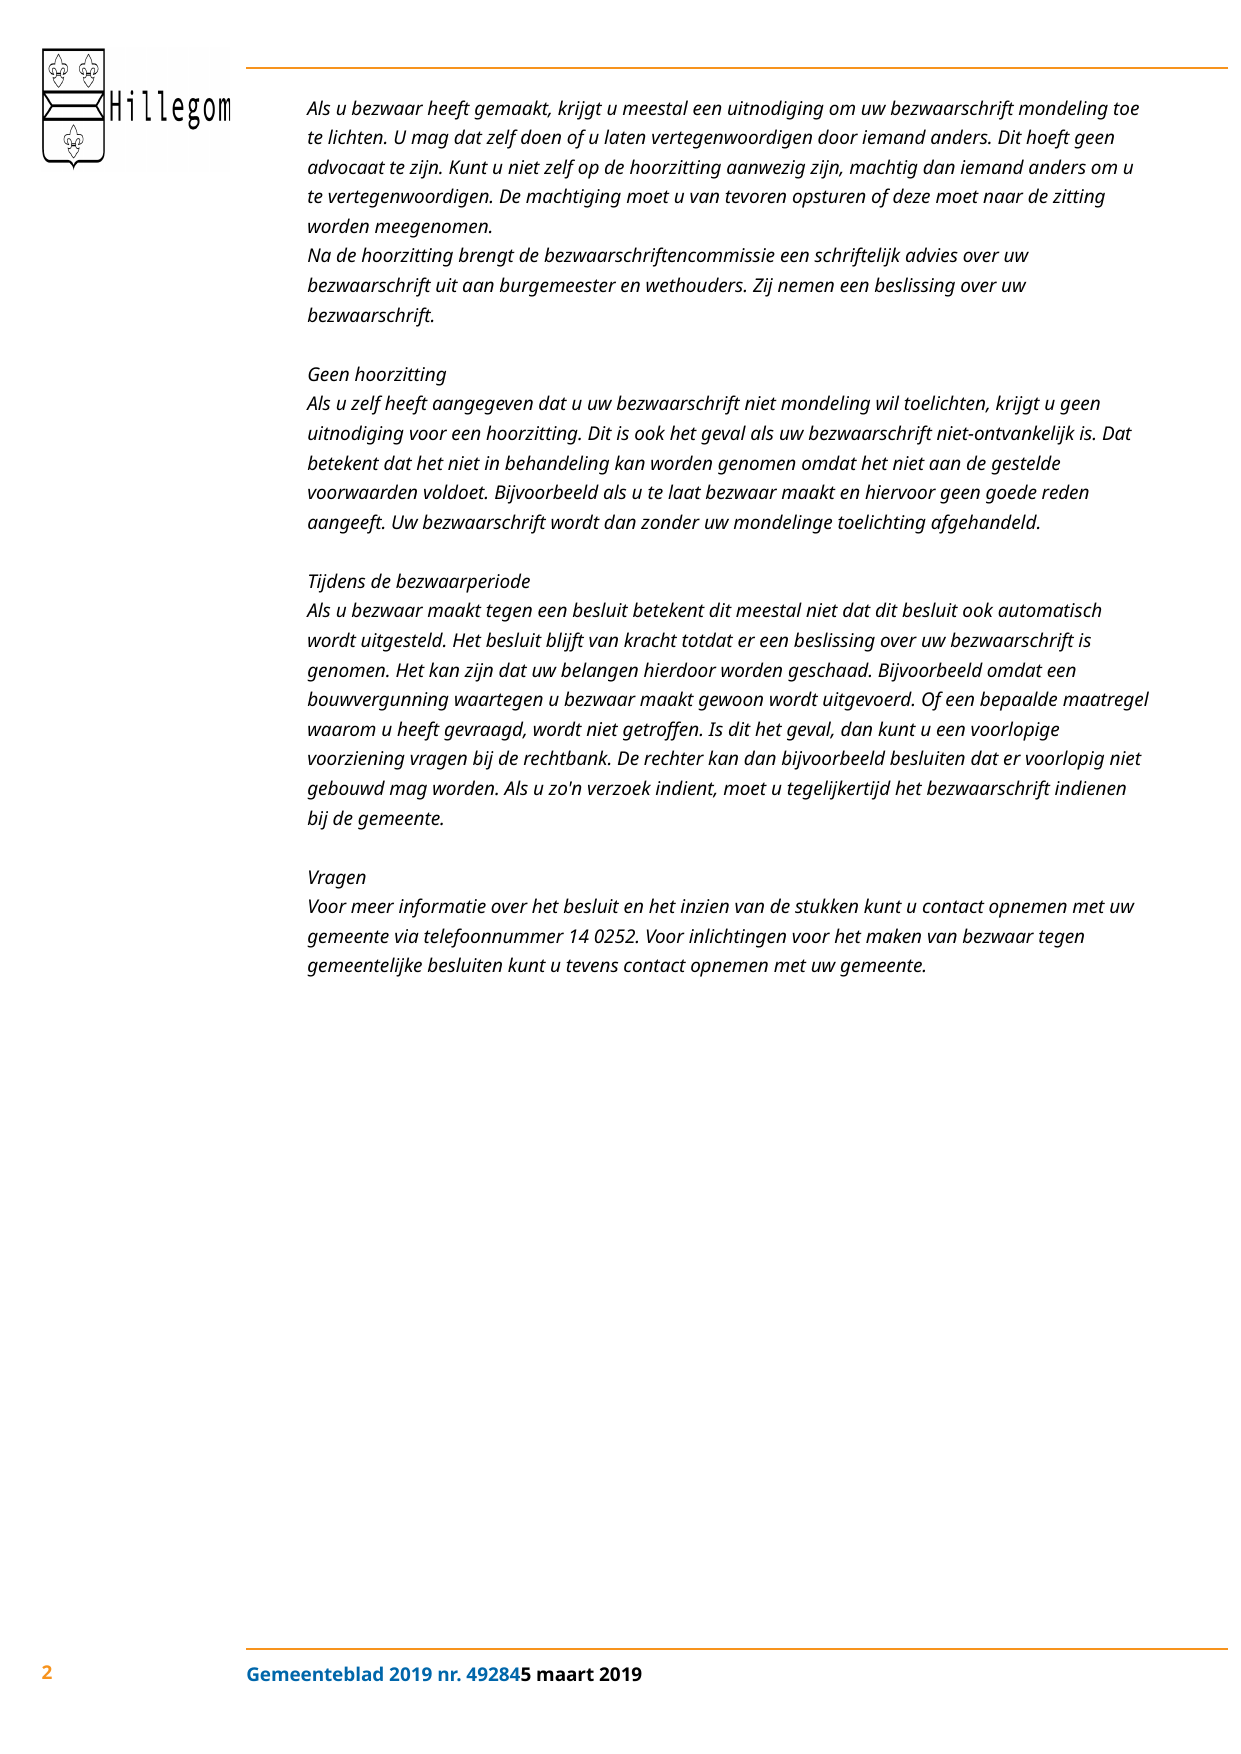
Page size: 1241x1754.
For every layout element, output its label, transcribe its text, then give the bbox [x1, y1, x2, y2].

list Voor meer informatie over het besluit en het inzien van de stukken kunt u contact opnemen met uw gemeente via telefoonnummer 14 0252. Voor inlichtingen voor het maken van bezwaar tegen gemeentelijke besluiten kunt u tevens contact opnemen met uw gemeente. [248, 893, 1152, 978]
list Als u zelf heeft aangegeven dat u uw bezwaarschrift niet mondeling wil toelichten, krijgt u geen uitnodiging voor een hoorzitting. Dit is ook het geval als uw bezwaarschrift niet-ontvankelijk is. Dat betekent dat het niet in behandeling kan worden genomen omdat het niet aan de gestelde voorwaarden voldoet. Bijvoorbeeld als u te laat bezwaar maakt en hiervoor geen goede reden aangeeft. Uw bezwaarschrift wordt dan zonder uw mondelinge toelichting afgehandeld. [248, 391, 1152, 535]
list Geen hoorzitting [248, 361, 1152, 387]
list Vragen [248, 864, 1152, 890]
list Na de hoorzitting brengt de bezwaarschriftencommissie een schriftelijk advies over uw bezwaarschrift uit aan burgemeester en wethouders. Zij nemen een beslissing over uw bezwaarschrift. [248, 243, 1152, 328]
list Als u bezwaar maakt tegen een besluit betekent dit meestal niet dat dit besluit ook automatisch wordt uitgesteld. Het besluit blijft van kracht totdat er een beslissing over uw bezwaarschrift is genomen. Het kan zijn dat uw belangen hierdoor worden geschaad. Bijvoorbeeld omdat een bouwvergunning waartegen u bezwaar maakt gewoon wordt uitgevoerd. Of een bepaalde maatregel waarom u heeft gevraagd, wordt niet getroffen. Is dit het geval, dan kunt u een voorlopige voorziening vragen bij de rechtbank. De rechter kan dan bijvoorbeeld besluiten dat er voorlopig niet gebouwd mag worden. Als u zo'n verzoek indient, moet u tegelijkertijd het bezwaarschrift indienen bij de gemeente. [248, 598, 1152, 831]
list Tijdens de bezwaarperiode [248, 568, 1152, 594]
list Als u bezwaar heeft gemaakt, krijgt u meestal een uitnodiging om uw bezwaarschrift mondeling toe te lichten. U mag dat zelf doen of u laten vertegenwoordigen door iemand anders. Dit hoeft geen advocaat te zijn. Kunt u niet zelf op de hoorzitting aanwezig zijn, machtig dan iemand anders om u te vertegenwoordigen. De machtiging moet u van tevoren opsturen of deze moet naar de zitting worden meegenomen. [248, 95, 1152, 239]
picture [41, 47, 231, 172]
